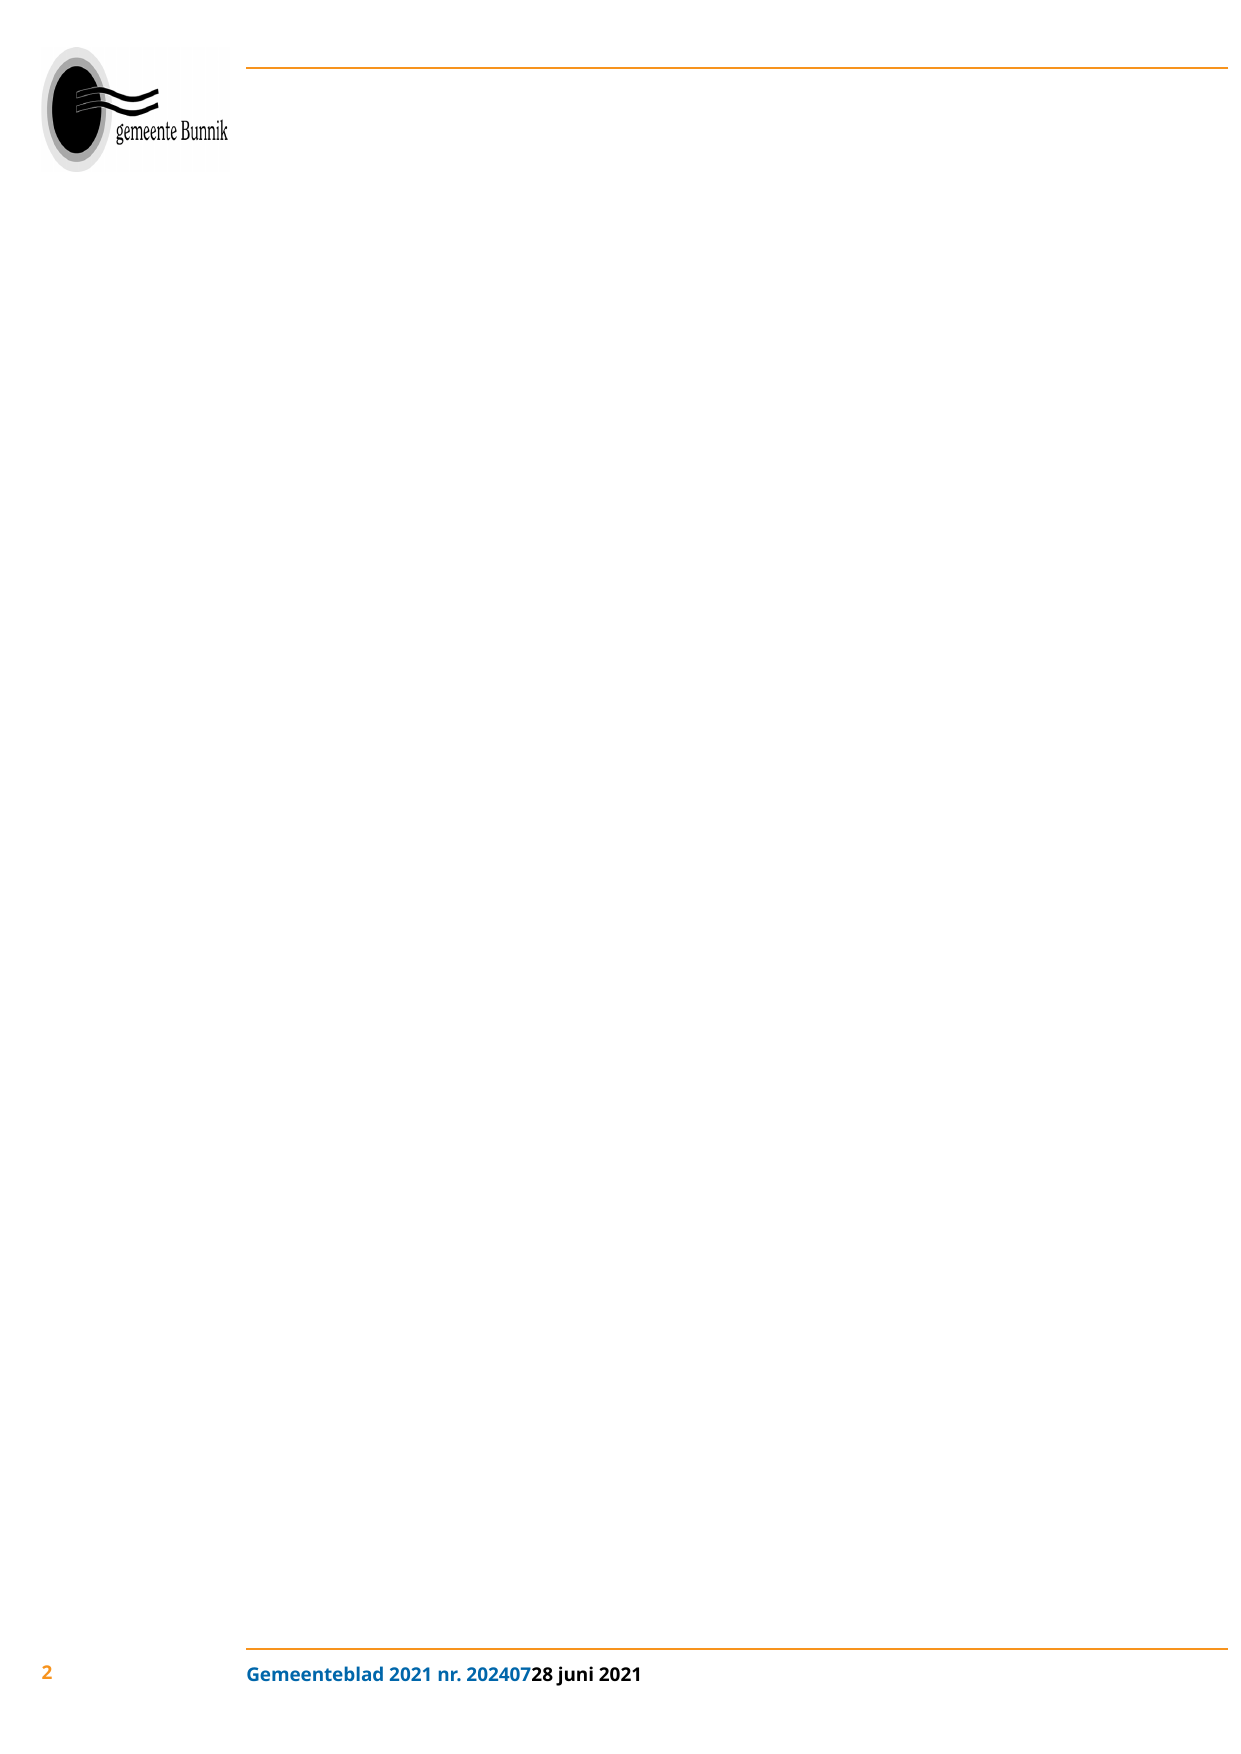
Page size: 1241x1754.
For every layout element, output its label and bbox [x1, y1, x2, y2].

picture [41, 47, 231, 172]
